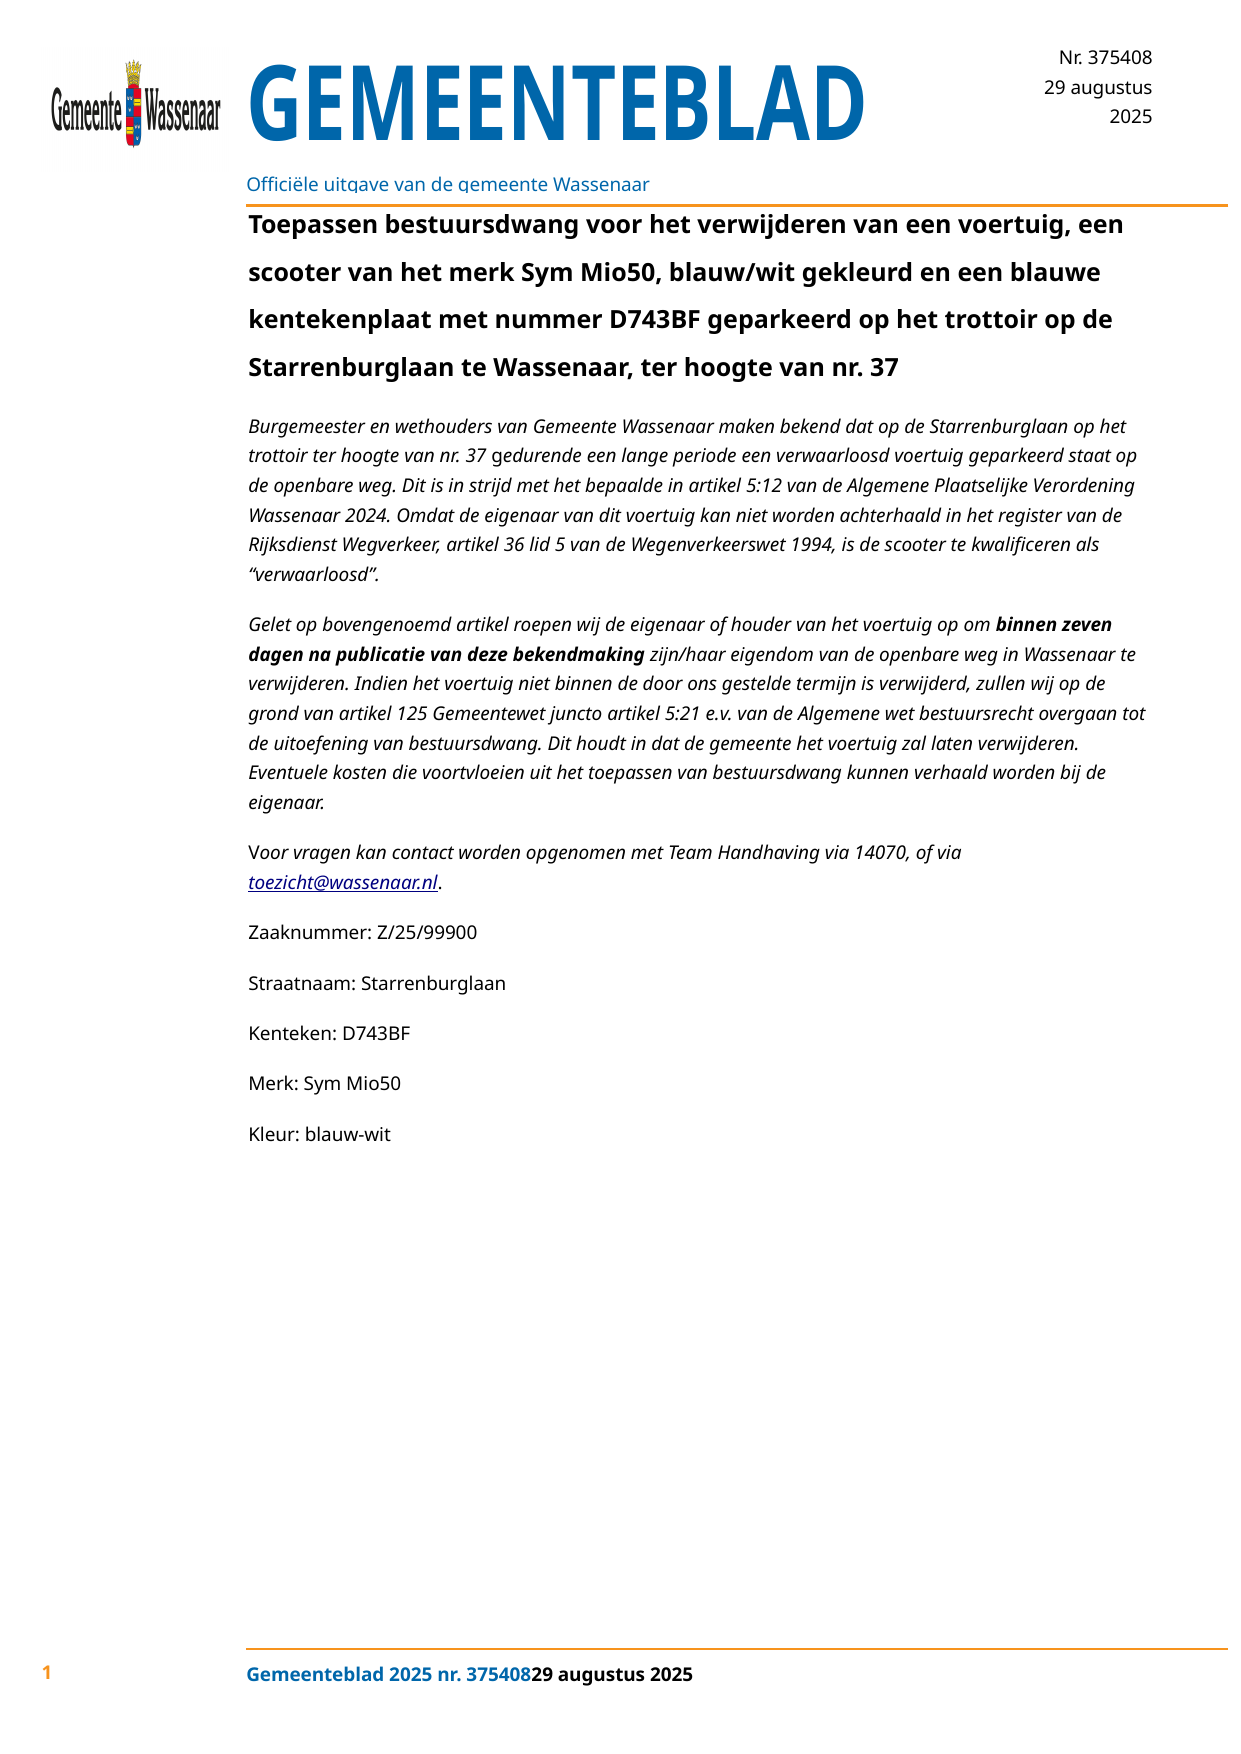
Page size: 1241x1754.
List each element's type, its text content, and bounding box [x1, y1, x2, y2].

text Merk: Sym Mio50 [248, 1071, 1152, 1096]
text Burgemeester en wethouders van Gemeente Wassenaar maken bekend dat op de Starrenburglaan op het trottoir ter hoogte van nr. 37 gedurende een lange periode een verwaarloosd voertuig geparkeerd staat op de openbare weg. Dit is in strijd met het bepaalde in artikel 5:12 van de Algemene Plaatselijke Verordening Wassenaar 2024. Omdat de eigenaar van dit voertuig kan niet worden achterhaald in het register van de Rijksdienst Wegverkeer, artikel 36 lid 5 van de Wegenverkeerswet 1994, is de scooter te kwalificeren als “verwaarloosd”. [248, 413, 1152, 587]
text Kenteken: D743BF [248, 1020, 1152, 1046]
text Voor vragen kan contact worden opgenomen met Team Handhaving via 14070, of via toezicht@wassenaar.nl. [248, 839, 1152, 895]
text Toepassen bestuursdwang voor het verwijderen van een voertuig, een scooter van het merk Sym Mio50, blauw/wit gekleurd en een blauwe kentekenplaat met nummer D743BF geparkeerd op het trottoir op de Starrenburglaan te Wassenaar, ter hoogte van nr. 37 [248, 207, 1152, 384]
text Straatnaam: Starrenburglaan [248, 970, 1152, 996]
text Gelet op bovengenoemd artikel roepen wij de eigenaar of houder van het voertuig op om binnen zeven dagen na publicatie van deze bekendmaking zijn/haar eigendom van de openbare weg in Wassenaar te verwijderen. Indien het voertuig niet binnen de door ons gestelde termijn is verwijderd, zullen wij op de grond van artikel 125 Gemeentewet juncto artikel 5:21 e.v. van de Algemene wet bestuursrecht overgaan tot de uitoefening van bestuursdwang. Dit houdt in dat de gemeente het voertuig zal laten verwijderen. Eventuele kosten die voortvloeien uit het toepassen van bestuursdwang kunnen verhaald worden bij de eigenaar. [248, 611, 1152, 815]
text Kleur: blauw-wit [248, 1121, 1152, 1147]
text Zaaknummer: Z/25/99900 [248, 919, 1152, 945]
picture [41, 47, 231, 172]
